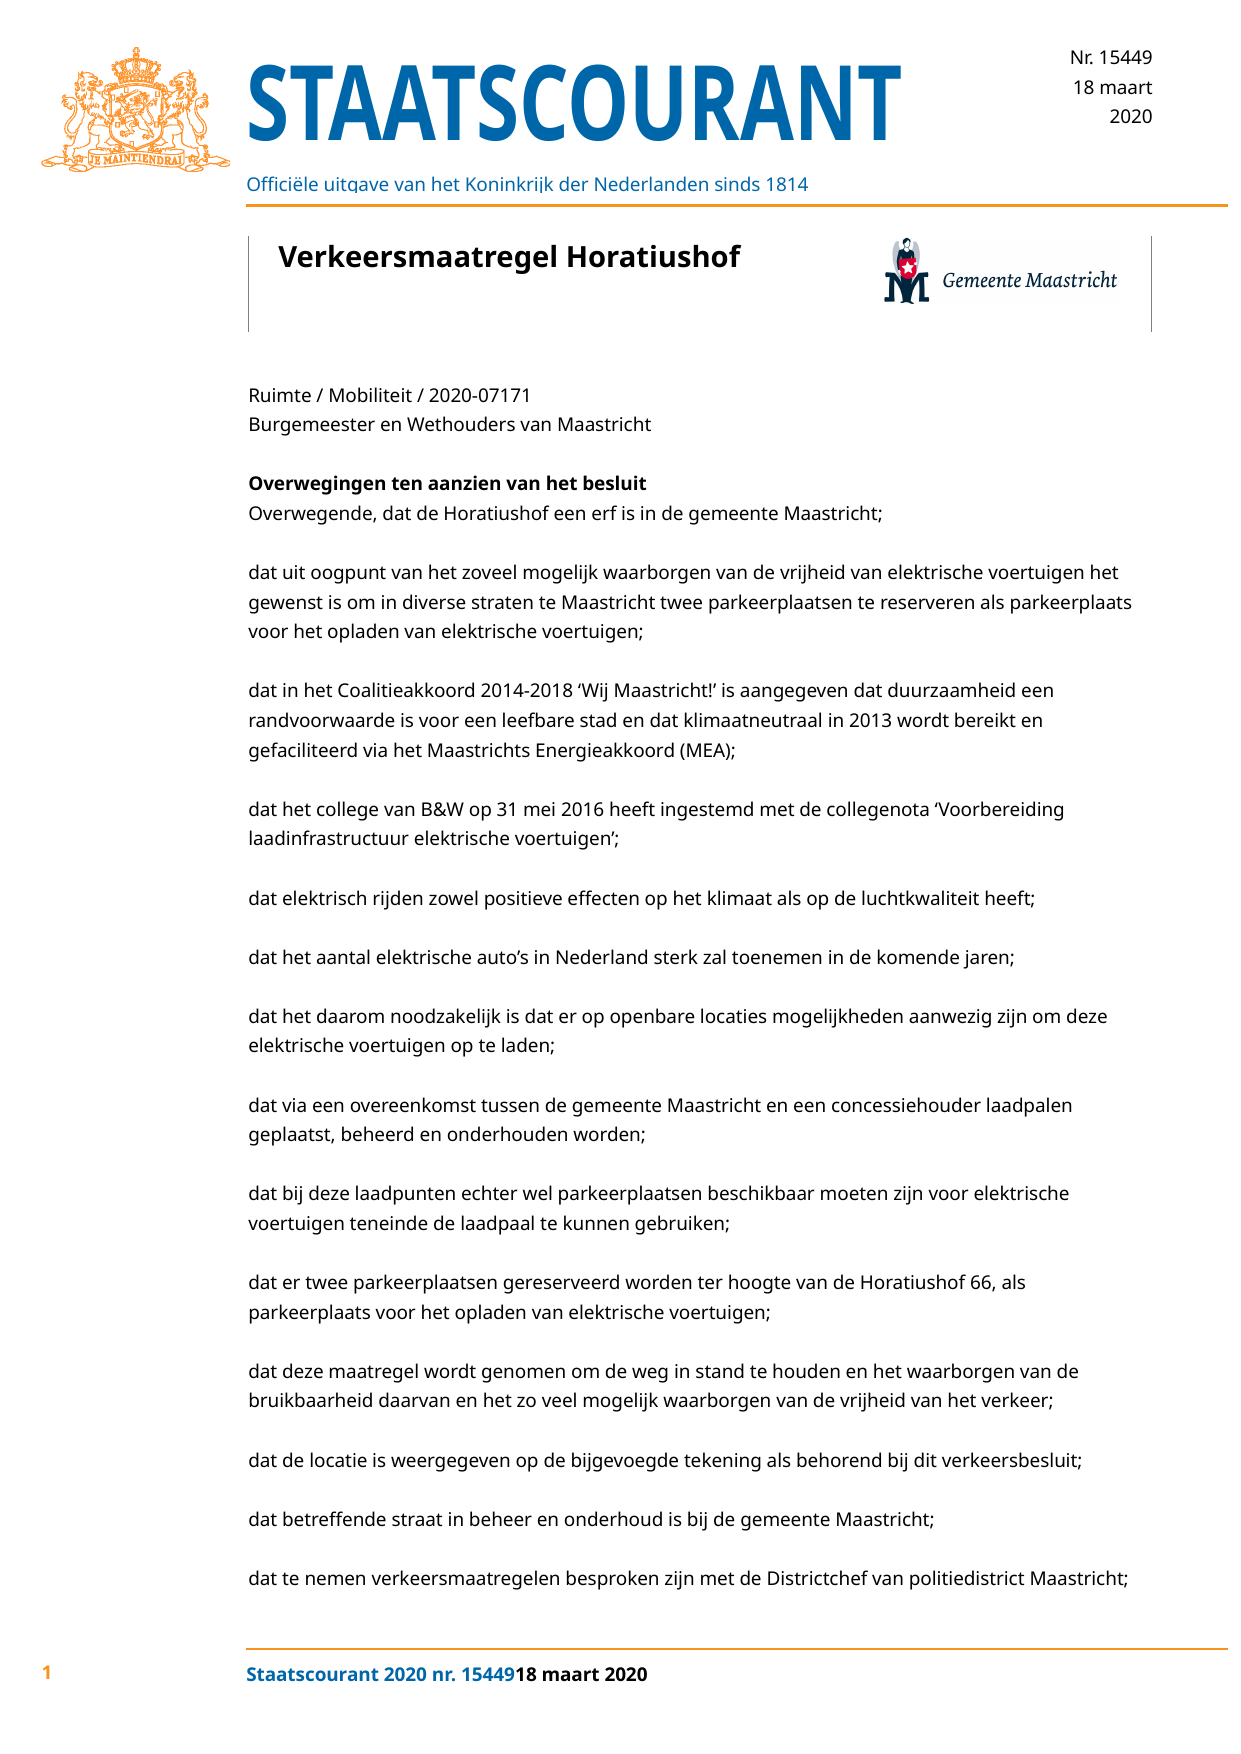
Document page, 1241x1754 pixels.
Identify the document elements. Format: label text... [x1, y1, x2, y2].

picture [41, 47, 231, 172]
table_header [850, 236, 1151, 332]
text Overwegende, dat de Horatiushof een erf is in de gemeente Maastricht; [248, 500, 1152, 526]
text dat het college van B&W op 31 mei 2016 heeft ingestemd met de collegenota ‘Voorbereiding laadinfrastructuur elektrische voertuigen’; [248, 796, 1152, 851]
text dat er twee parkeerplaatsen gereserveerd worden ter hoogte van de Horatiushof 66, als parkeerplaats voor het opladen van elektrische voertuigen; [248, 1269, 1152, 1325]
text dat in het Coalitieakkoord 2014-2018 ‘Wij Maastricht!’ is aangegeven dat duurzaamheid een randvoorwaarde is voor een leefbare stad en dat klimaatneutraal in 2013 wordt bereikt en gefaciliteerd via het Maastrichts Energieakkoord (MEA); [248, 678, 1152, 763]
table_header Verkeersmaatregel Horatiushof [249, 236, 850, 332]
text dat uit oogpunt van het zoveel mogelijk waarborgen van de vrijheid van elektrische voertuigen het gewenst is om in diverse straten te Maastricht twee parkeerplaatsen te reserveren als parkeerplaats voor het opladen van elektrische voertuigen; [248, 559, 1152, 644]
text dat te nemen verkeersmaatregelen besproken zijn met de Districtchef van politiedistrict Maastricht; [248, 1565, 1152, 1591]
text dat betreffende straat in beheer en onderhoud is bij de gemeente Maastricht; [248, 1506, 1152, 1532]
text dat de locatie is weergegeven op de bijgevoegde tekening als behorend bij dit verkeersbesluit; [248, 1447, 1152, 1473]
text dat via een overeenkomst tussen de gemeente Maastricht en een concessiehouder laadpalen geplaatst, beheerd en onderhouden worden; [248, 1092, 1152, 1147]
text dat deze maatregel wordt genomen om de weg in stand te houden en het waarborgen van de bruikbaarheid daarvan en het zo veel mogelijk waarborgen van de vrijheid van het verkeer; [248, 1358, 1152, 1413]
text dat bij deze laadpunten echter wel parkeerplaatsen beschikbaar moeten zijn voor elektrische voertuigen teneinde de laadpaal te kunnen gebruiken; [248, 1181, 1152, 1236]
text dat het aantal elektrische auto’s in Nederland sterk zal toenemen in de komende jaren; [248, 944, 1152, 970]
text dat het daarom noodzakelijk is dat er op openbare locaties mogelijkheden aanwezig zijn om deze elektrische voertuigen op te laden; [248, 1003, 1152, 1058]
text Ruimte / Mobiliteit / 2020-07171 [248, 382, 1152, 408]
text dat elektrisch rijden zowel positieve effecten op het klimaat als op de luchtkwaliteit heeft; [248, 885, 1152, 911]
text Burgemeester en Wethouders van Maastricht [248, 411, 1152, 437]
text Overwegingen ten aanzien van het besluit [248, 471, 1152, 496]
picture [882, 236, 1119, 306]
